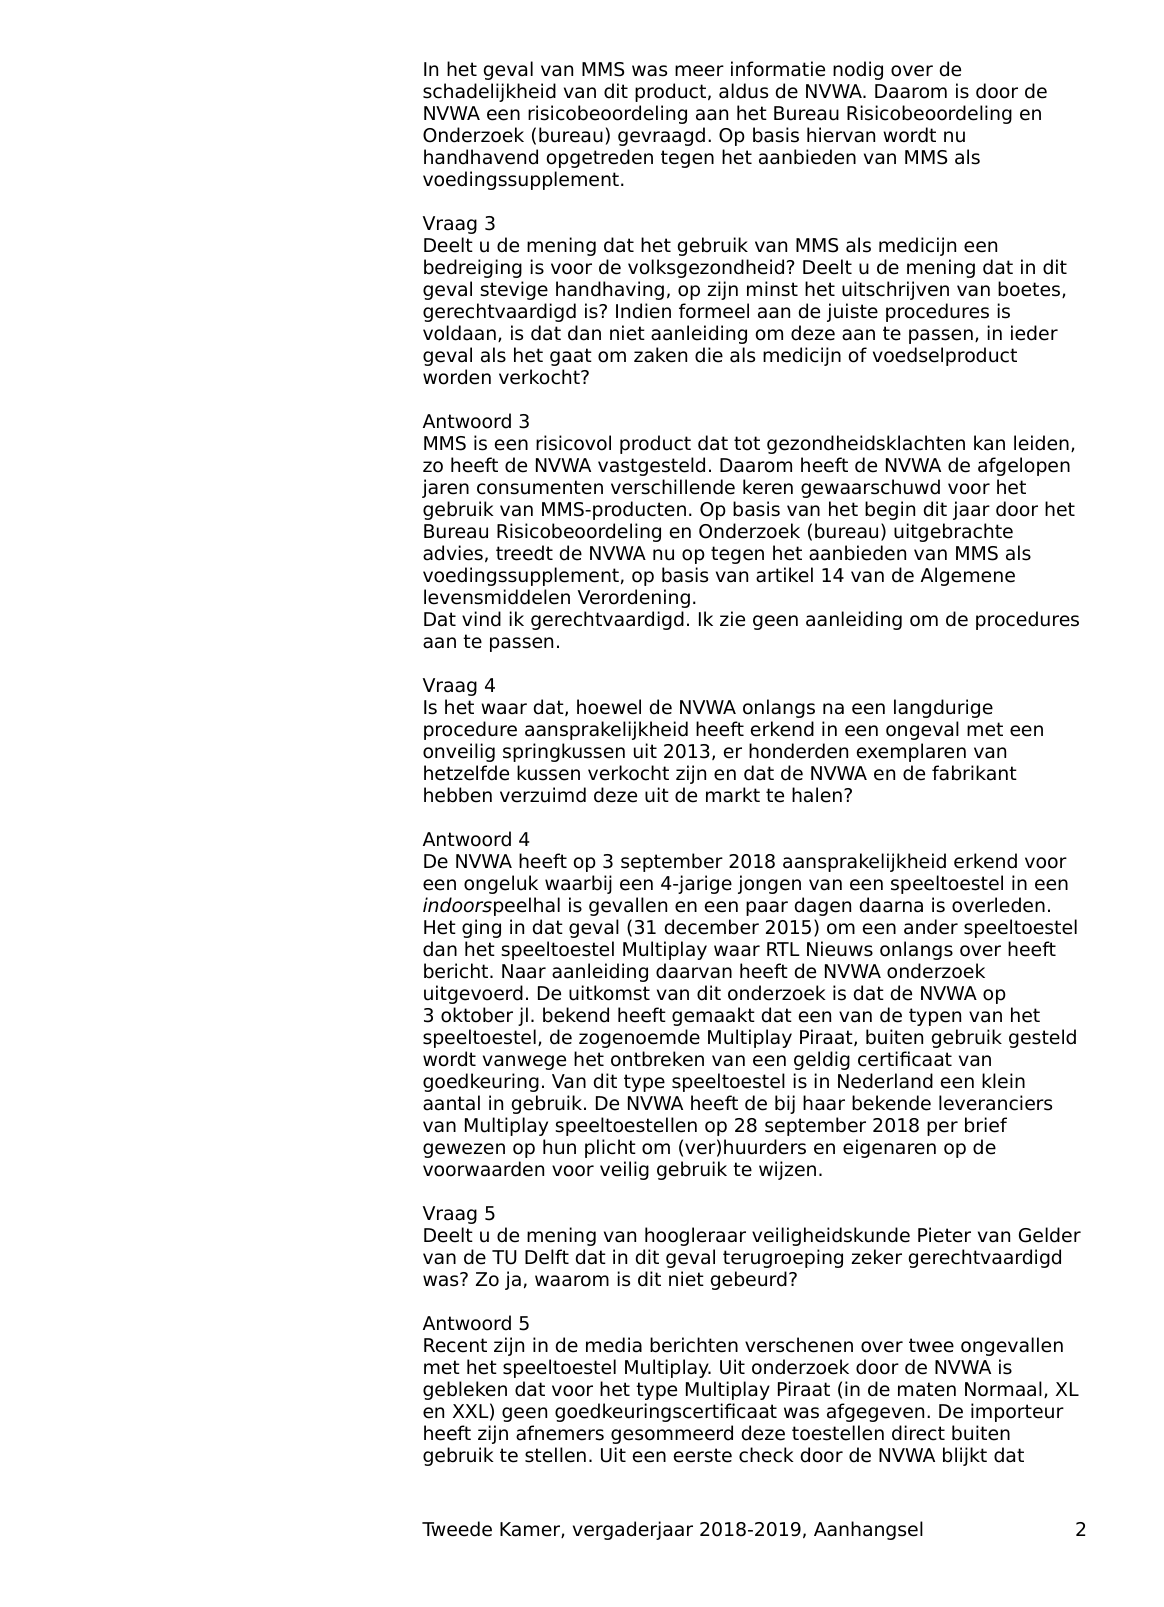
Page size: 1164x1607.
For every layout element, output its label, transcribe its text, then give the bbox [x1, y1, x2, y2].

text MMS is een risicovol product dat tot gezondheidsklachten kan leiden, zo heeft de NVWA vastgesteld. Daarom heeft de NVWA de afgelopen jaren consumenten verschillende keren gewaarschuwd voor het gebruik van MMS-producten. Op basis van het begin dit jaar door het Bureau Risicobeoordeling en Onderzoek (bureau) uitgebrachte advies, treedt de NVWA nu op tegen het aanbieden van MMS als voedingssupplement, op basis van artikel 14 van de Algemene levensmiddelen Verordening. [422, 433, 1087, 609]
text Vraag 4 [422, 675, 1087, 697]
text Is het waar dat, hoewel de NVWA onlangs na een langdurige procedure aansprakelijkheid heeft erkend in een ongeval met een onveilig springkussen uit 2013, er honderden exemplaren van hetzelfde kussen verkocht zijn en dat de NVWA en de fabrikant hebben verzuimd deze uit de markt te halen? [422, 697, 1087, 807]
text Vraag 5 [422, 1203, 1087, 1225]
text Dat vind ik gerechtvaardigd. Ik zie geen aanleiding om de procedures aan te passen. [422, 609, 1087, 653]
text Antwoord 4 [422, 829, 1087, 851]
text Vraag 3 [422, 213, 1087, 235]
text In het geval van MMS was meer informatie nodig over de schadelijkheid van dit product, aldus de NVWA. Daarom is door de NVWA een risicobeoordeling aan het Bureau Risicobeoordeling en Onderzoek (bureau) gevraagd. Op basis hiervan wordt nu handhavend opgetreden tegen het aanbieden van MMS als voedingssupplement. [422, 59, 1087, 191]
text Antwoord 3 [422, 411, 1087, 433]
text Recent zijn in de media berichten verschenen over twee ongevallen met het speeltoestel Multiplay. Uit onderzoek door de NVWA is gebleken dat voor het type Multiplay Piraat (in de maten Normaal, XL en XXL) geen goedkeuringscertificaat was afgegeven. De importeur heeft zijn afnemers gesommeerd deze toestellen direct buiten gebruik te stellen. Uit een eerste check door de NVWA blijkt dat [422, 1335, 1087, 1467]
text Deelt u de mening dat het gebruik van MMS als medicijn een bedreiging is voor de volksgezondheid? Deelt u de mening dat in dit geval stevige handhaving, op zijn minst het uitschrijven van boetes, gerechtvaardigd is? Indien formeel aan de juiste procedures is voldaan, is dat dan niet aanleiding om deze aan te passen, in ieder geval als het gaat om zaken die als medicijn of voedselproduct worden verkocht? [422, 235, 1087, 389]
text De NVWA heeft op 3 september 2018 aansprakelijkheid erkend voor een ongeluk waarbij een 4-jarige jongen van een speeltoestel in een indoorspeelhal is gevallen en een paar dagen daarna is overleden. Het ging in dat geval (31 december 2015) om een ander speeltoestel dan het speeltoestel Multiplay waar RTL Nieuws onlangs over heeft bericht. Naar aanleiding daarvan heeft de NVWA onderzoek uitgevoerd. De uitkomst van dit onderzoek is dat de NVWA op 3 oktober jl. bekend heeft gemaakt dat een van de typen van het speeltoestel, de zogenoemde Multiplay Piraat, buiten gebruik gesteld wordt vanwege het ontbreken van een geldig certificaat van goedkeuring. Van dit type speeltoestel is in Nederland een klein aantal in gebruik. De NVWA heeft de bij haar bekende leveranciers van Multiplay speeltoestellen op 28 september 2018 per brief gewezen op hun plicht om (ver)huurders en eigenaren op de voorwaarden voor veilig gebruik te wijzen. [422, 851, 1087, 1181]
text Deelt u de mening van hoogleraar veiligheidskunde Pieter van Gelder van de TU Delft dat in dit geval terugroeping zeker gerechtvaardigd was? Zo ja, waarom is dit niet gebeurd? [422, 1225, 1087, 1291]
text Antwoord 5 [422, 1313, 1087, 1335]
